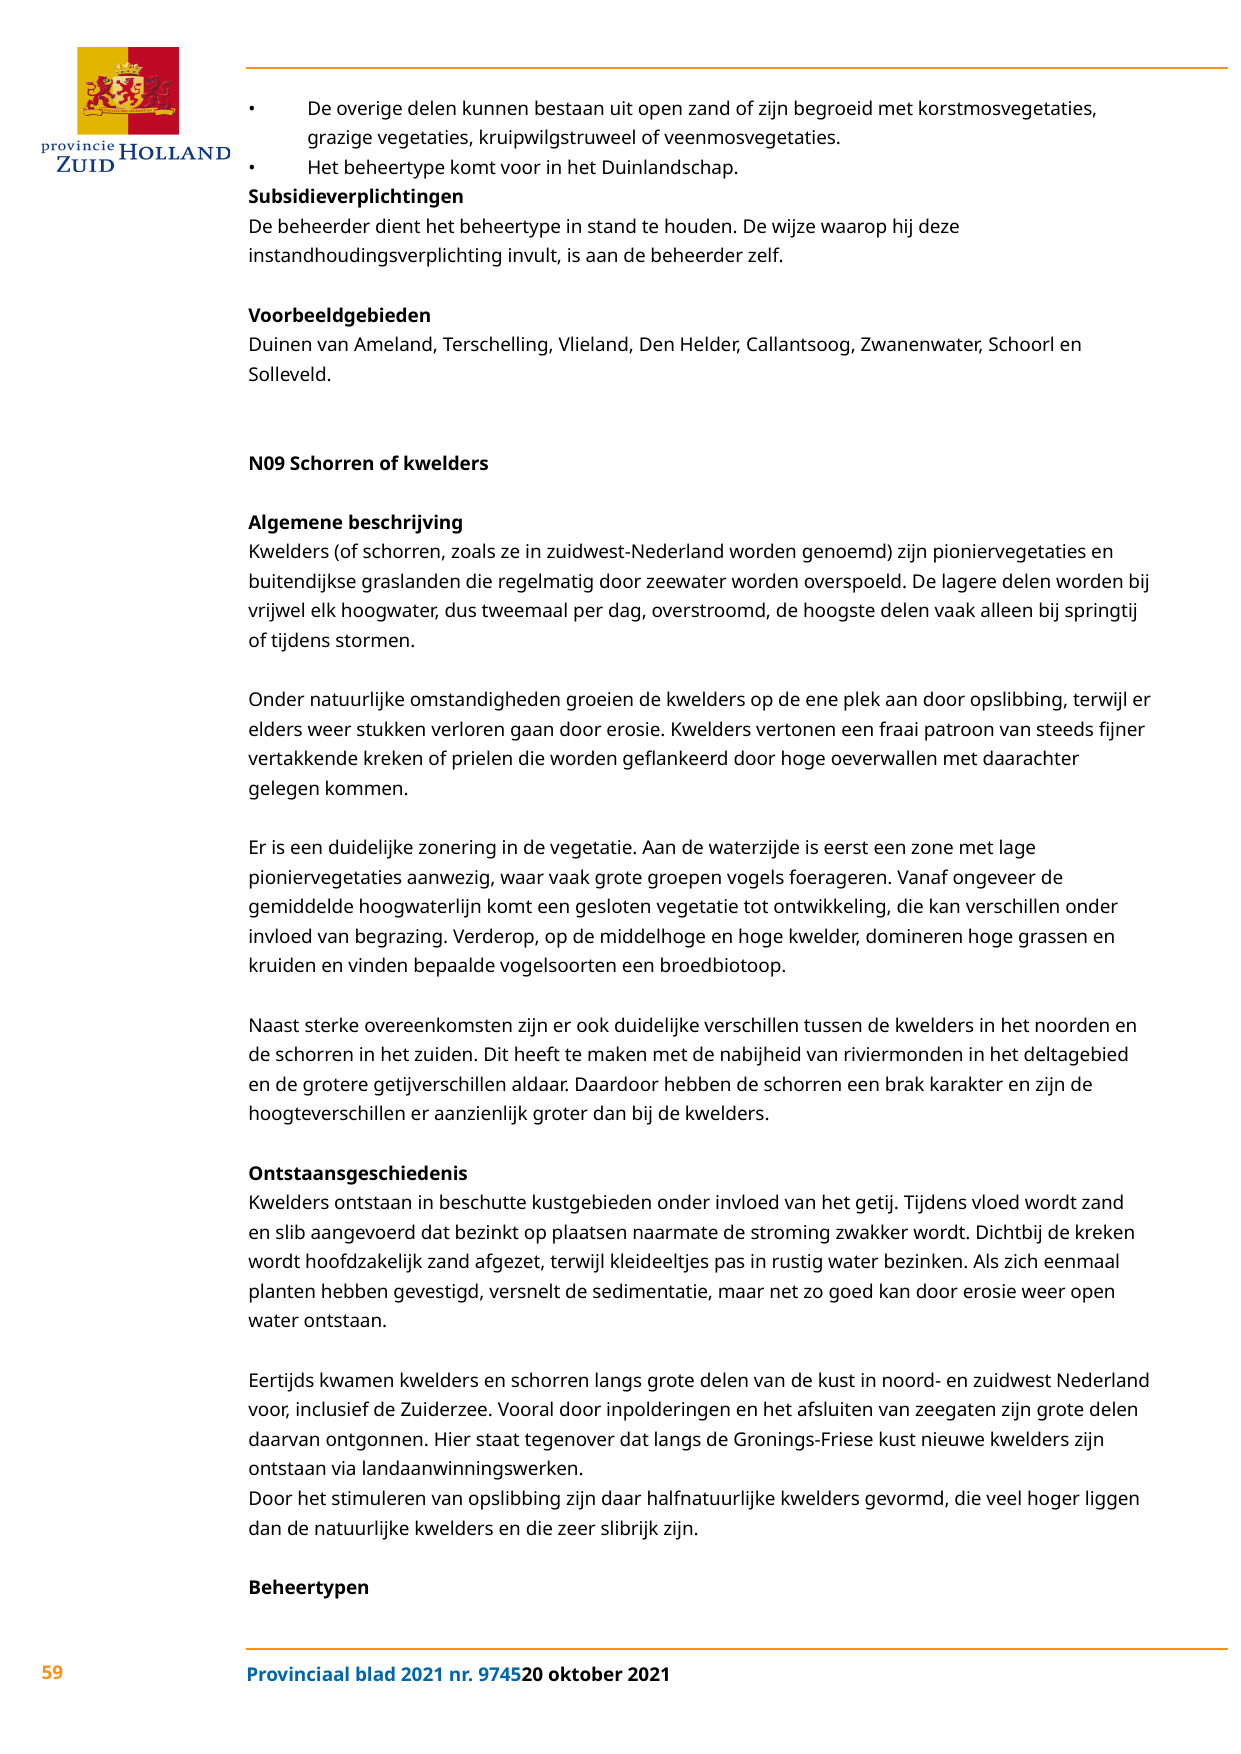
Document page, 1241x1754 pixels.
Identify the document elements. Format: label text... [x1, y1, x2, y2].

text Ontstaansgeschiedenis [248, 1160, 1152, 1186]
text Voorbeeldgebieden [248, 302, 1152, 328]
list De overige delen kunnen bestaan uit open zand of zijn begroeid met korstmosvegetaties, grazige vegetaties, kruipwilgstruweel of veenmosvegetaties. [248, 95, 1152, 150]
text Onder natuurlijke omstandigheden groeien de kwelders op de ene plek aan door opslibbing, terwijl er elders weer stukken verloren gaan door erosie. Kwelders vertonen een fraai patroon van steeds fijner vertakkende kreken of prielen die worden geflankeerd door hoge oeverwallen met daarachter gelegen kommen. [248, 686, 1152, 801]
text Kwelders (of schorren, zoals ze in zuidwest-Nederland worden genoemd) zijn pioniervegetaties en buitendijkse graslanden die regelmatig door zeewater worden overspoeld. De lagere delen worden bij vrijwel elk hoogwater, dus tweemaal per dag, overstroomd, de hoogste delen vaak alleen bij springtij of tijdens stormen. [248, 538, 1152, 653]
text Algemene beschrijving [248, 509, 1152, 535]
text De beheerder dient het beheertype in stand te houden. De wijze waarop hij deze instandhoudingsverplichting invult, is aan de beheerder zelf. [248, 213, 1152, 268]
text Naast sterke overeenkomsten zijn er ook duidelijke verschillen tussen de kwelders in het noorden en de schorren in het zuiden. Dit heeft te maken met de nabijheid van riviermonden in het deltagebied en de grotere getijverschillen aldaar. Daardoor hebben de schorren een brak karakter en zijn de hoogteverschillen er aanzienlijk groter dan bij de kwelders. [248, 1012, 1152, 1126]
text Eertijds kwamen kwelders en schorren langs grote delen van de kust in noord- en zuidwest Nederland voor, inclusief de Zuiderzee. Vooral door inpolderingen en het afsluiten van zeegaten zijn grote delen daarvan ontgonnen. Hier staat tegenover dat langs de Gronings-Friese kust nieuwe kwelders zijn ontstaan via landaanwinningswerken. [248, 1367, 1152, 1481]
picture [41, 47, 231, 172]
text Er is een duidelijke zonering in de vegetatie. Aan de waterzijde is eerst een zone met lage pioniervegetaties aanwezig, waar vaak grote groepen vogels foerageren. Vanaf ongeveer de gemiddelde hoogwaterlijn komt een gesloten vegetatie tot ontwikkeling, die kan verschillen onder invloed van begrazing. Verderop, op de middelhoge en hoge kwelder, domineren hoge grassen en kruiden en vinden bepaalde vogelsoorten een broedbiotoop. [248, 834, 1152, 978]
text Beheertypen [248, 1574, 1152, 1600]
list Het beheertype komt voor in het Duinlandschap. [248, 154, 1152, 180]
text N09 Schorren of kwelders [248, 450, 1152, 476]
text Subsidieverplichtingen [248, 183, 1152, 209]
text Kwelders ontstaan in beschutte kustgebieden onder invloed van het getij. Tijdens vloed wordt zand en slib aangevoerd dat bezinkt op plaatsen naarmate de stroming zwakker wordt. Dichtbij de kreken wordt hoofdzakelijk zand afgezet, terwijl kleideeltjes pas in rustig water bezinken. Als zich eenmaal planten hebben gevestigd, versnelt de sedimentatie, maar net zo goed kan door erosie weer open water ontstaan. [248, 1189, 1152, 1333]
text Door het stimuleren van opslibbing zijn daar halfnatuurlijke kwelders gevormd, die veel hoger liggen dan de natuurlijke kwelders en die zeer slibrijk zijn. [248, 1485, 1152, 1541]
text Duinen van Ameland, Terschelling, Vlieland, Den Helder, Callantsoog, Zwanenwater, Schoorl en Solleveld. [248, 331, 1152, 387]
